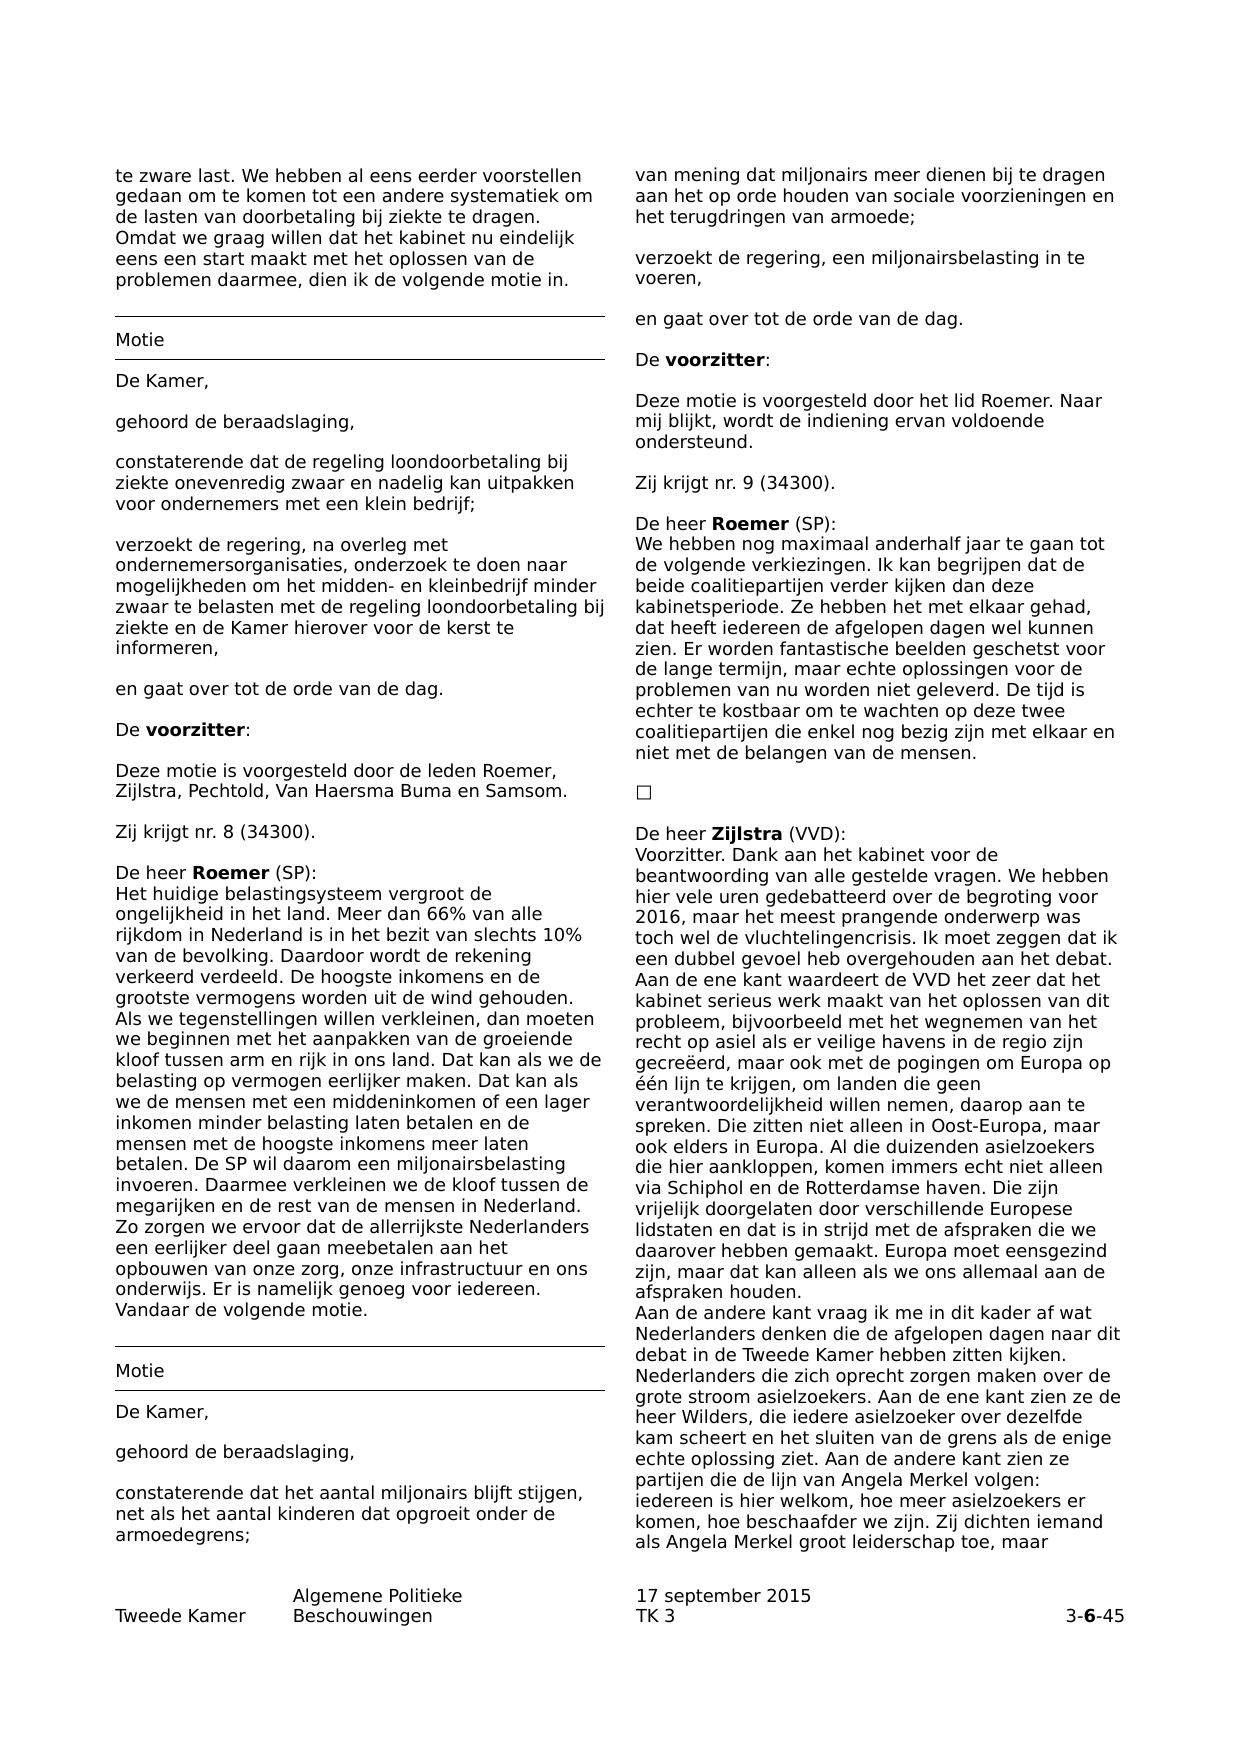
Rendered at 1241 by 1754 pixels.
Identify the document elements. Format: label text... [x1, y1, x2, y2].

text en gaat over tot de orde van de dag. [635, 309, 1125, 330]
text We hebben nog maximaal anderhalf jaar te gaan tot de volgende verkiezingen. Ik kan begrijpen dat de beide coalitiepartijen verder kijken dan deze kabinetsperiode. Ze hebben het met elkaar gehad, dat heeft iedereen de afgelopen dagen wel kunnen zien. Er worden fantastische beelden geschetst voor de lange termijn, maar echte oplossingen voor de problemen van nu worden niet geleverd. De tijd is echter te kostbaar om te wachten op deze twee coalitiepartijen die enkel nog bezig zijn met elkaar en niet met de belangen van de mensen. [635, 534, 1125, 763]
text constaterende dat het aantal miljonairs blijft stijgen, net als het aantal kinderen dat opgroeit onder de armoedegrens; [115, 1483, 605, 1545]
text gehoord de beraadslaging, [115, 1442, 605, 1463]
text gehoord de beraadslaging, [115, 412, 605, 432]
text verzoekt de regering, na overleg met ondernemersorganisaties, onderzoek te doen naar mogelijkheden om het midden- en kleinbedrijf minder zwaar te belasten met de regeling loondoorbetaling bij ziekte en de Kamer hierover voor de kerst te informeren, [115, 534, 605, 659]
text Deze motie is voorgesteld door de leden Roemer, Zijlstra, Pechtold, Van Haersma Buma en Samsom. [115, 760, 605, 802]
text Motie [115, 330, 605, 351]
text De heer Zijlstra (VVD): [635, 824, 1125, 845]
text De voorzitter: [115, 720, 605, 740]
text Zij krijgt nr. 9 (34300). [635, 473, 1125, 493]
text Aan de andere kant vraag ik me in dit kader af wat Nederlanders denken die de afgelopen dagen naar dit debat in de Tweede Kamer hebben zitten kijken. Nederlanders die zich oprecht zorgen maken over de grote stroom asielzoekers. Aan de ene kant zien ze de heer Wilders, die iedere asielzoeker over dezelfde kam scheert en het sluiten van de grens als de enige echte oplossing ziet. Aan de andere kant zien ze partijen die de lijn van Angela Merkel volgen: iedereen is hier welkom, hoe meer asielzoekers er komen, hoe beschaafder we zijn. Zij dichten iemand als Angela Merkel groot leiderschap toe, maar [635, 1303, 1125, 1553]
text te zware last. We hebben al eens eerder voorstellen gedaan om te komen tot een andere systematiek om de lasten van doorbetaling bij ziekte te dragen. Omdat we graag willen dat het kabinet nu eindelijk eens een start maakt met het oplossen van de problemen daarmee, dien ik de volgende motie in. [115, 165, 605, 290]
text van mening dat miljonairs meer dienen bij te dragen aan het op orde houden van sociale voorzieningen en het terugdringen van armoede; [635, 165, 1125, 227]
text De voorzitter: [635, 350, 1125, 370]
text Zij krijgt nr. 8 (34300). [115, 822, 605, 843]
text constaterende dat de regeling loondoorbetaling bij ziekte onevenredig zwaar en nadelig kan uitpakken voor ondernemers met een klein bedrijf; [115, 452, 605, 514]
text verzoekt de regering, een miljonairsbelasting in te voeren, [635, 247, 1125, 289]
text Motie [115, 1361, 605, 1381]
text ⬜ [635, 783, 1125, 804]
text en gaat over tot de orde van de dag. [115, 679, 605, 700]
text De Kamer, [115, 371, 605, 392]
text Voorzitter. Dank aan het kabinet voor de beantwoording van alle gestelde vragen. We hebben hier vele uren gedebatteerd over de begroting voor 2016, maar het meest prangende onderwerp was toch wel de vluchtelingencrisis. Ik moet zeggen dat ik een dubbel gevoel heb overgehouden aan het debat. Aan de ene kant waardeert de VVD het zeer dat het kabinet serieus werk maakt van het oplossen van dit probleem, bijvoorbeeld met het wegnemen van het recht op asiel als er veilige havens in de regio zijn gecreëerd, maar ook met de pogingen om Europa op één lijn te krijgen, om landen die geen verantwoordelijkheid willen nemen, daarop aan te spreken. Die zitten niet alleen in Oost-Europa, maar ook elders in Europa. Al die duizenden asielzoekers die hier aankloppen, komen immers echt niet alleen via Schiphol en de Rotterdamse haven. Die zijn vrijelijk doorgelaten door verschillende Europese lidstaten en dat is in strijd met de afspraken die we daarover hebben gemaakt. Europa moet eensgezind zijn, maar dat kan alleen als we ons allemaal aan de afspraken houden. [635, 845, 1125, 1303]
text De Kamer, [115, 1401, 605, 1422]
text Het huidige belastingsysteem vergroot de ongelijkheid in het land. Meer dan 66% van alle rijkdom in Nederland is in het bezit van slechts 10% van de bevolking. Daardoor wordt de rekening verkeerd verdeeld. De hoogste inkomens en de grootste vermogens worden uit de wind gehouden. Als we tegenstellingen willen verkleinen, dan moeten we beginnen met het aanpakken van de groeiende kloof tussen arm en rijk in ons land. Dat kan als we de belasting op vermogen eerlijker maken. Dat kan als we de mensen met een middeninkomen of een lager inkomen minder belasting laten betalen en de mensen met de hoogste inkomens meer laten betalen. De SP wil daarom een miljonairsbelasting invoeren. Daarmee verkleinen we de kloof tussen de megarijken en de rest van de mensen in Nederland. Zo zorgen we ervoor dat de allerrijkste Nederlanders een eerlijker deel gaan meebetalen aan het opbouwen van onze zorg, onze infrastructuur en ons onderwijs. Er is namelijk genoeg voor iedereen. Vandaar de volgende motie. [115, 883, 605, 1321]
text Deze motie is voorgesteld door het lid Roemer. Naar mij blijkt, wordt de indiening ervan voldoende ondersteund. [635, 390, 1125, 453]
text De heer Roemer (SP): [635, 513, 1125, 534]
text De heer Roemer (SP): [115, 863, 605, 883]
